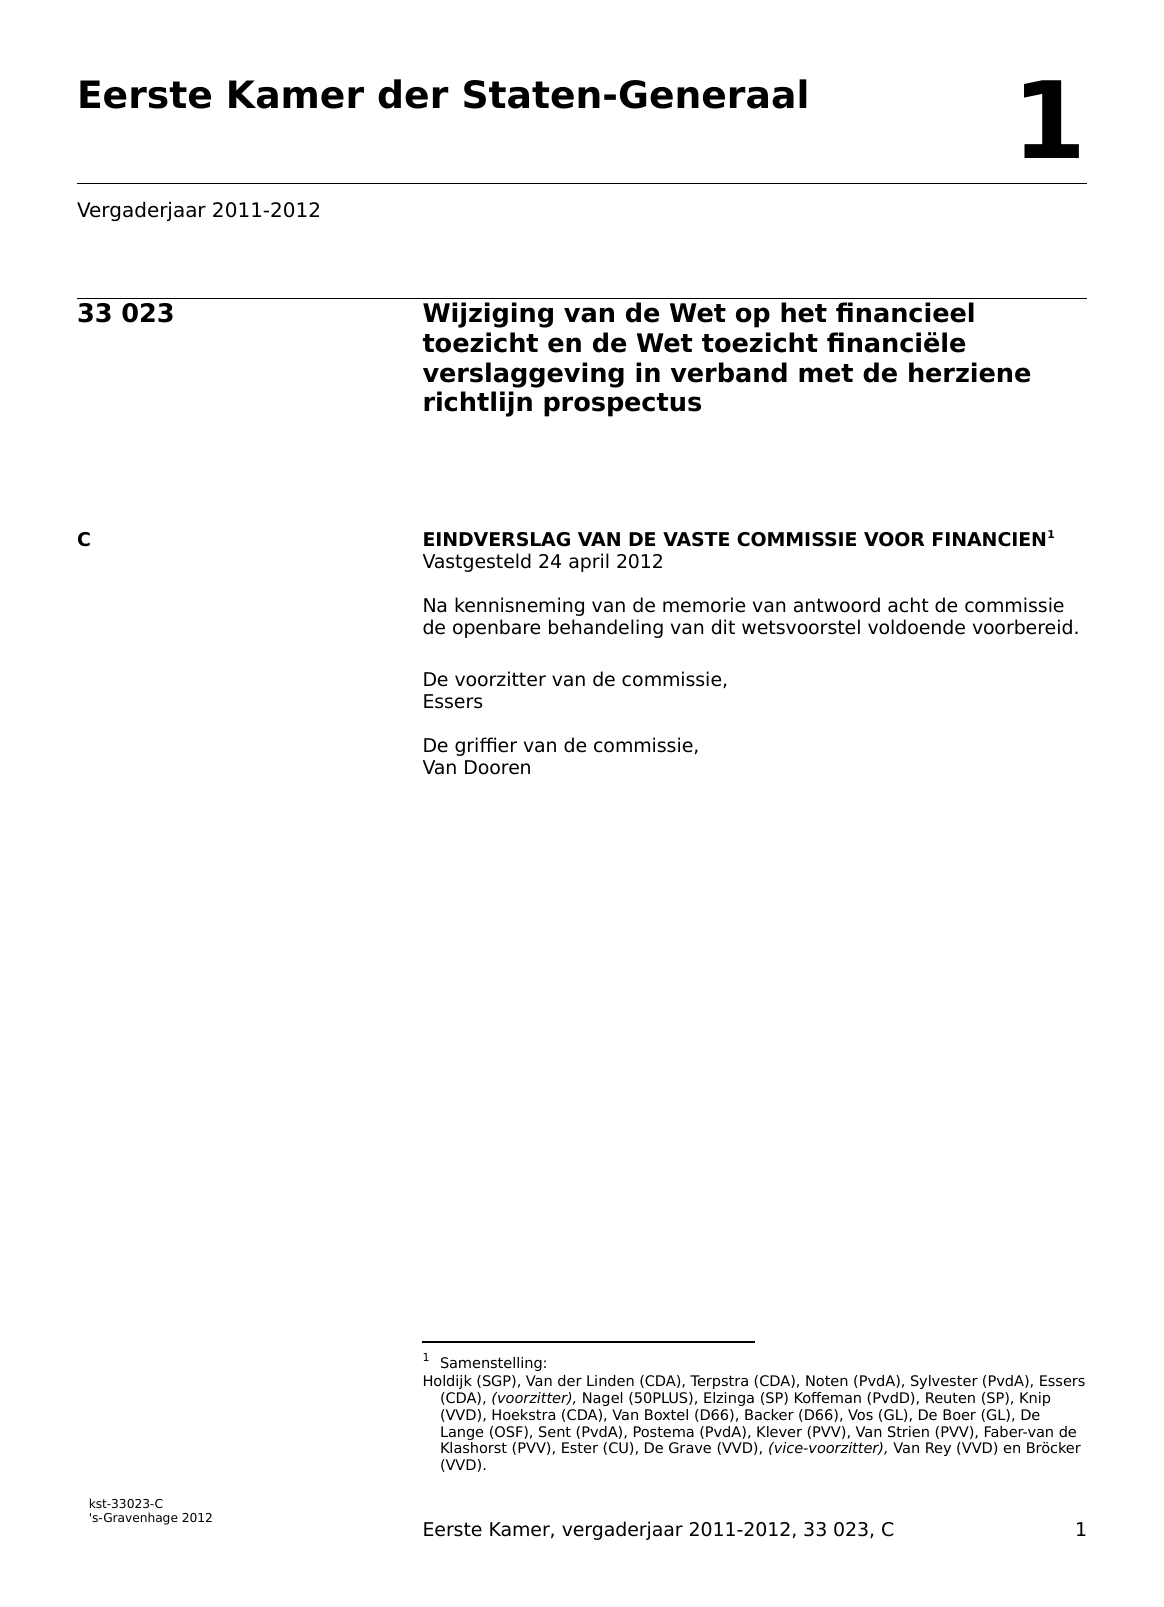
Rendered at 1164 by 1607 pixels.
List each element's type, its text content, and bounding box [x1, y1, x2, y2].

subtitle C EINDVERSLAG VAN DE VASTE COMMISSIE VOOR FINANCIEN [77, 529, 1087, 551]
table_cell Vergaderjaar 2011-2012 [77, 184, 1087, 298]
text Holdijk (SGP), Van der Linden (CDA), Terpstra (CDA), Noten (PvdA), Sylvester (PvdA), Essers (CDA), (voorzitter), Nagel (50PLUS), Elzinga (SP) Koffeman (PvdD), Reuten (SP), Knip (VVD), Hoekstra (CDA), Van Boxtel (D66), Backer (D66), Vos (GL), De Boer (GL), De Lange (OSF), Sent (PvdA), Postema (PvdA), Klever (PVV), Van Strien (PVV), Faber-van de Klashorst (PVV), Ester (CU), De Grave (VVD), (vice-voorzitter), Van Rey (VVD) en Bröcker (VVD). [422, 1373, 1087, 1474]
subtitle 33 023 Wijziging van de Wet op het financieel toezicht en de Wet toezicht financiële verslaggeving in verband met de herziene richtlijn prospectus [77, 299, 1087, 418]
text De voorzitter van de commissie, Essers [422, 669, 1087, 713]
text Vastgesteld 24 april 2012 [422, 551, 1087, 573]
text Na kennisneming van de memorie van antwoord acht de commissie de openbare behandeling van dit wetsvoorstel voldoende voorbereid. [422, 595, 1087, 639]
text Samenstelling: [422, 1351, 1087, 1373]
table_header Eerste Kamer der Staten-Generaal [77, 59, 886, 183]
text De griffier van de commissie, Van Dooren [422, 735, 1087, 779]
text 's-Gravenhage 2012 [88, 1511, 323, 1525]
text kst-33023-C [88, 1497, 323, 1511]
table_header 1 [886, 59, 1087, 183]
